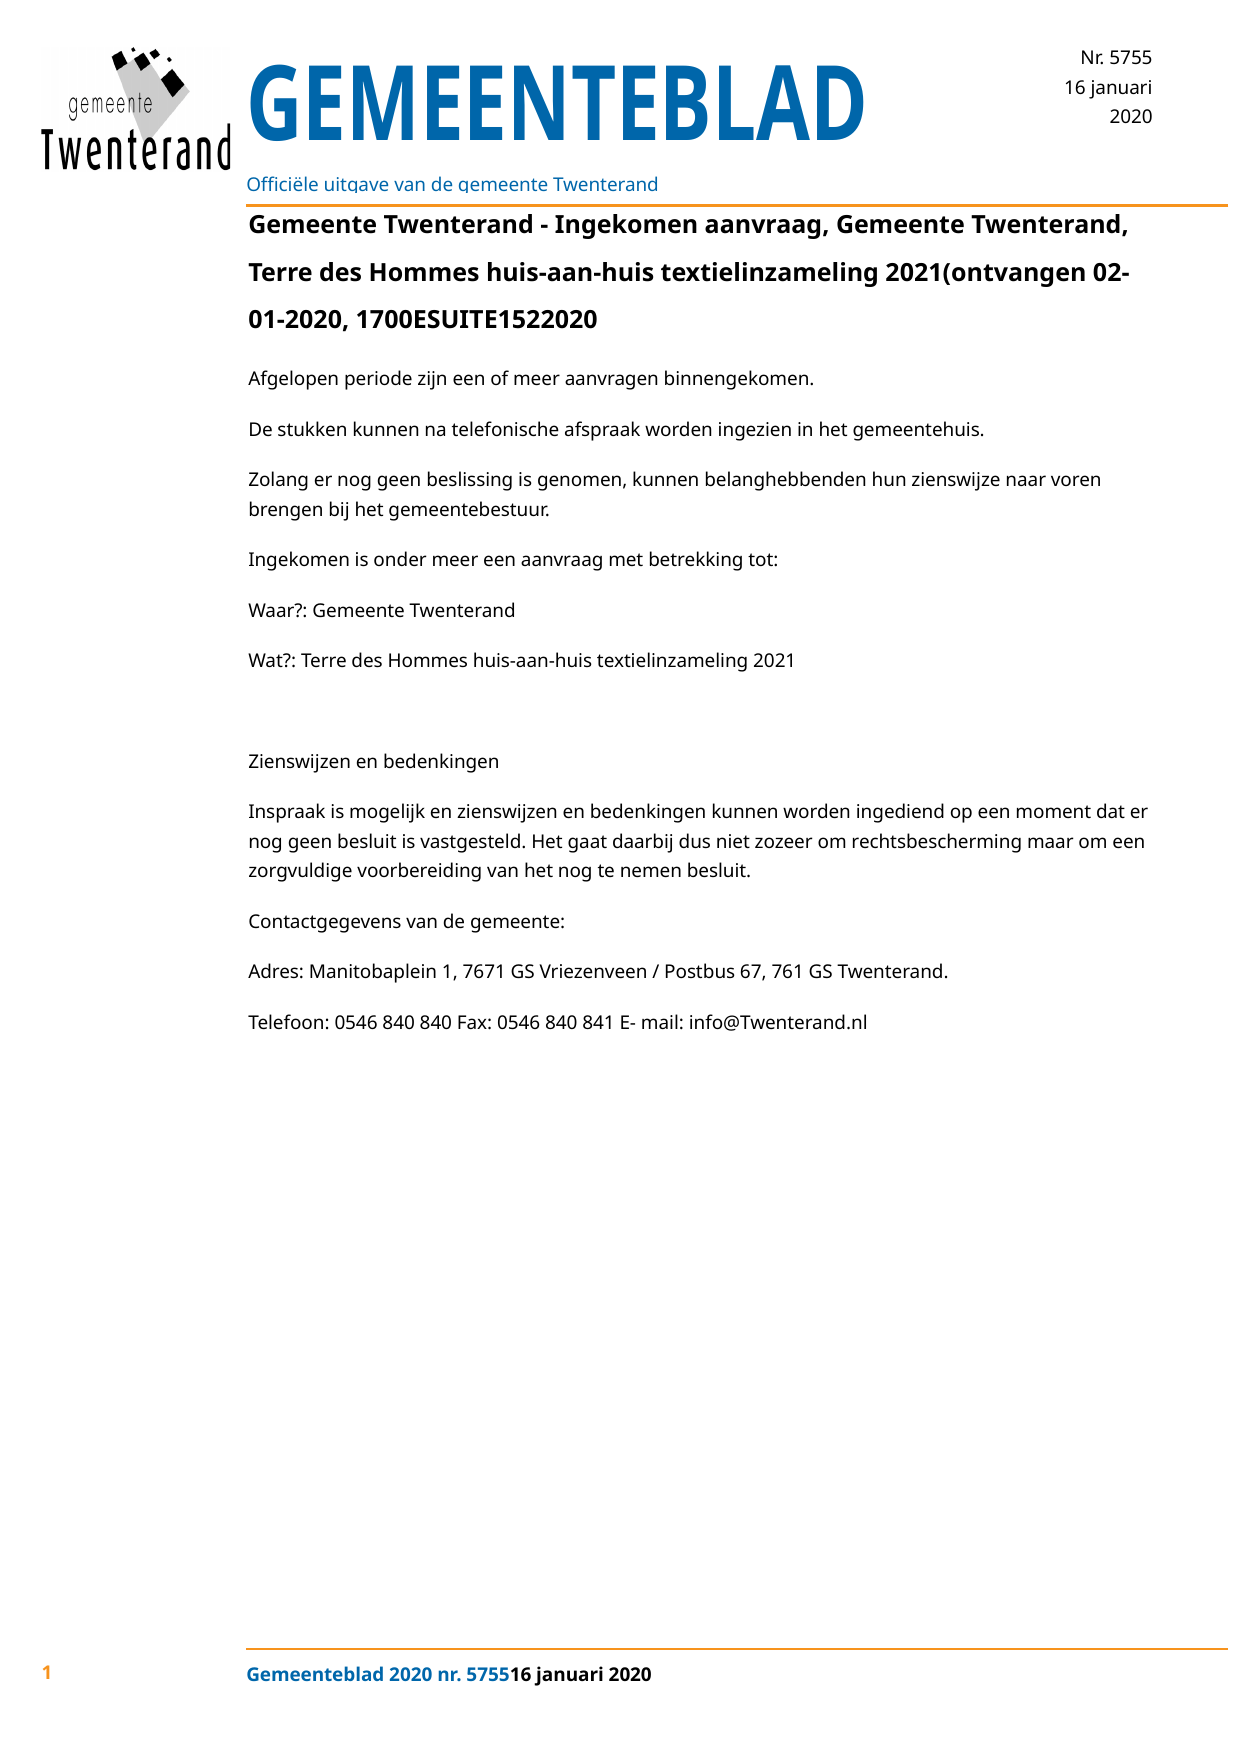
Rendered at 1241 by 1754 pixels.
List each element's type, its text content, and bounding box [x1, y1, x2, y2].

text Gemeente Twenterand - Ingekomen aanvraag, Gemeente Twenterand, Terre des Hommes huis-aan-huis textielinzameling 2021(ontvangen 02-01-2020, 1700ESUITE1522020 [248, 207, 1152, 336]
text Telefoon: 0546 840 840 Fax: 0546 840 841 E- mail: info@Twenterand.nl [248, 1009, 1152, 1034]
text De stukken kunnen na telefonische afspraak worden ingezien in het gemeentehuis. [248, 416, 1152, 442]
text Zolang er nog geen beslissing is genomen, kunnen belanghebbenden hun zienswijze naar voren brengen bij het gemeentebestuur. [248, 466, 1152, 522]
text Contactgegevens van de gemeente: [248, 908, 1152, 934]
text Afgelopen periode zijn een of meer aanvragen binnengekomen. [248, 366, 1152, 391]
text Adres: Manitobaplein 1, 7671 GS Vriezenveen / Postbus 67, 761 GS Twenterand. [248, 958, 1152, 984]
text Ingekomen is onder meer een aanvraag met betrekking tot: [248, 546, 1152, 572]
text Waar?: Gemeente Twenterand [248, 597, 1152, 622]
picture [41, 47, 231, 172]
text Inspraak is mogelijk en zienswijzen en bedenkingen kunnen worden ingediend op een moment dat er nog geen besluit is vastgesteld. Het gaat daarbij dus niet zozeer om rechtsbescherming maar om een zorgvuldige voorbereiding van het nog te nemen besluit. [248, 798, 1152, 883]
text Wat?: Terre des Hommes huis-aan-huis textielinzameling 2021 [248, 647, 1152, 673]
text Zienswijzen en bedenkingen [248, 748, 1152, 774]
